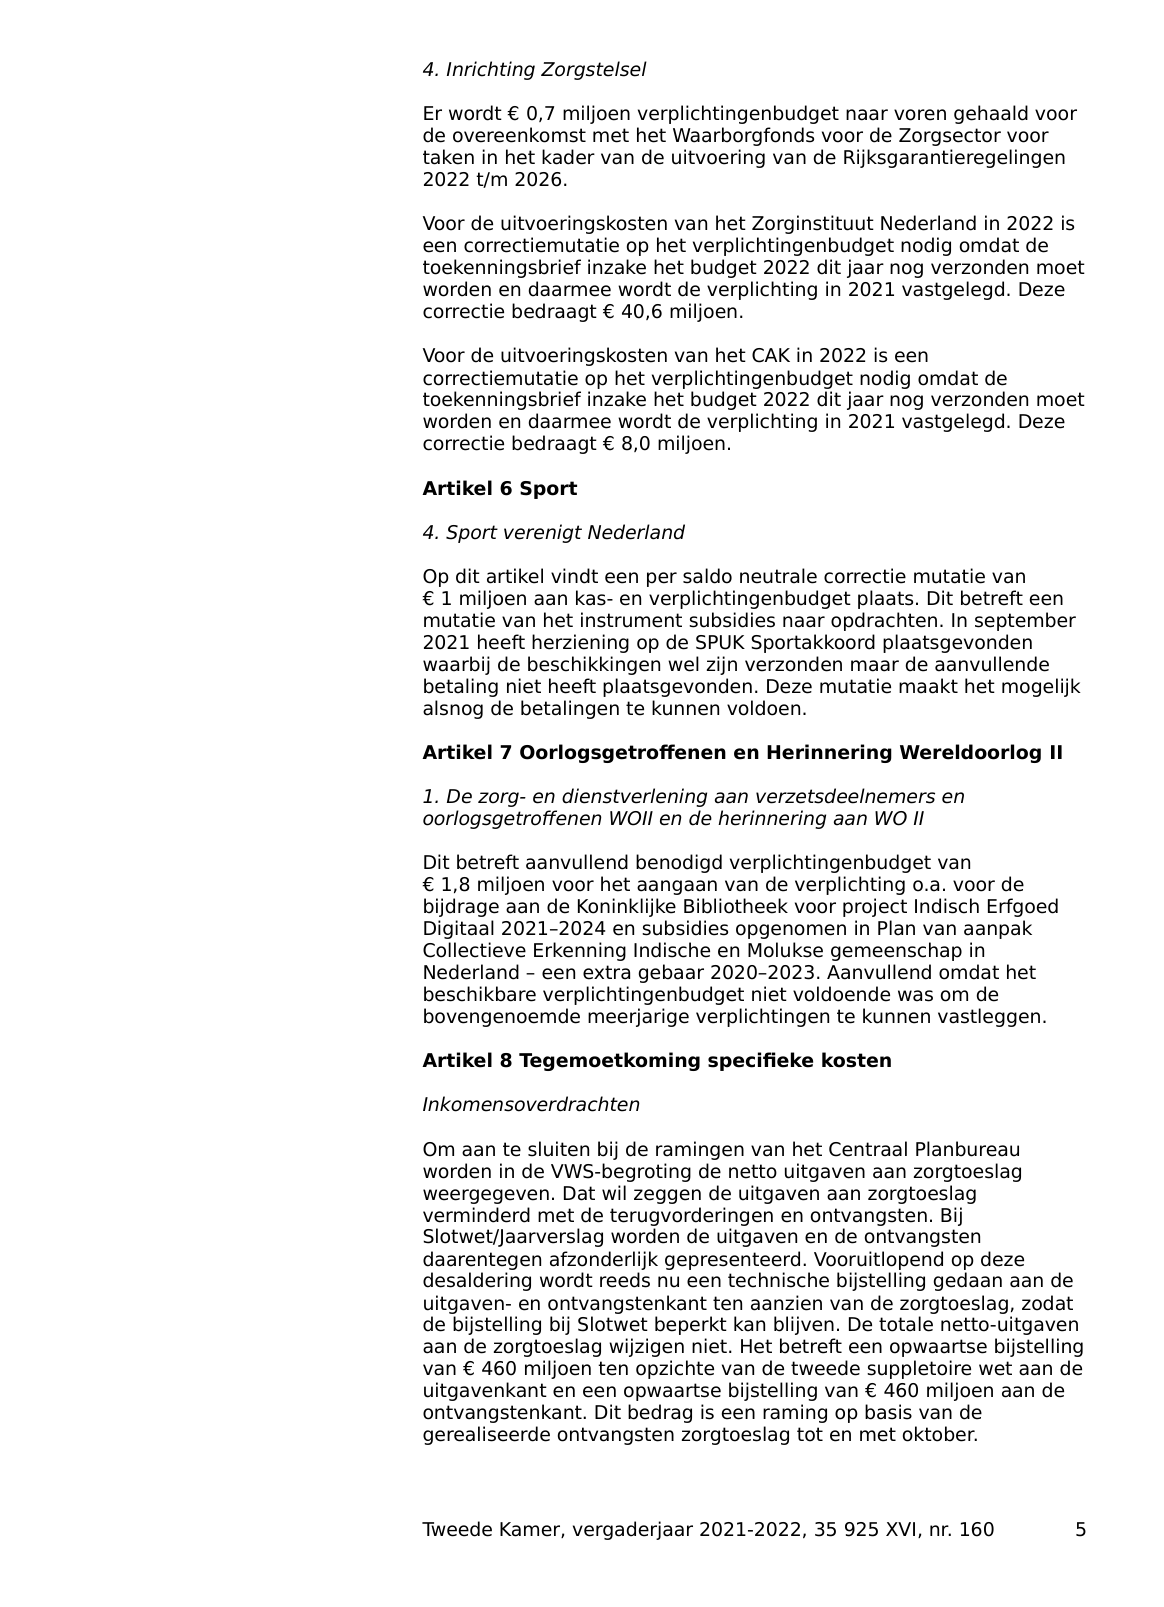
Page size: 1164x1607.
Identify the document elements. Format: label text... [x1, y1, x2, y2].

text Dit betreft aanvullend benodigd verplichtingenbudget van € 1,8 miljoen voor het aangaan van de verplichting o.a. voor de bijdrage aan de Koninklijke Bibliotheek voor project Indisch Erfgoed Digitaal 2021–2024 en subsidies opgenomen in Plan van aanpak Collectieve Erkenning Indische en Molukse gemeenschap in Nederland – een extra gebaar 2020–2023. Aanvullend omdat het beschikbare verplichtingenbudget niet voldoende was om de bovengenoemde meerjarige verplichtingen te kunnen vastleggen. [422, 852, 1087, 1028]
subtitle 4. Sport verenigt Nederland [422, 522, 1087, 544]
text Voor de uitvoeringskosten van het CAK in 2022 is een correctiemutatie op het verplichtingenbudget nodig omdat de toekenningsbrief inzake het budget 2022 dit jaar nog verzonden moet worden en daarmee wordt de verplichting in 2021 vastgelegd. Deze correctie bedraagt € 8,0 miljoen. [422, 345, 1087, 455]
text Op dit artikel vindt een per saldo neutrale correctie mutatie van € 1 miljoen aan kas- en verplichtingenbudget plaats. Dit betreft een mutatie van het instrument subsidies naar opdrachten. In september 2021 heeft herziening op de SPUK Sportakkoord plaatsgevonden waarbij de beschikkingen wel zijn verzonden maar de aanvullende betaling niet heeft plaatsgevonden. Deze mutatie maakt het mogelijk alsnog de betalingen te kunnen voldoen. [422, 566, 1087, 720]
text Er wordt € 0,7 miljoen verplichtingenbudget naar voren gehaald voor de overeenkomst met het Waarborgfonds voor de Zorgsector voor taken in het kader van de uitvoering van de Rijksgarantieregelingen 2022 t/m 2026. [422, 103, 1087, 191]
text Voor de uitvoeringskosten van het Zorginstituut Nederland in 2022 is een correctiemutatie op het verplichtingenbudget nodig omdat de toekenningsbrief inzake het budget 2022 dit jaar nog verzonden moet worden en daarmee wordt de verplichting in 2021 vastgelegd. Deze correctie bedraagt € 40,6 miljoen. [422, 213, 1087, 323]
subtitle Artikel 8 Tegemoetkoming specifieke kosten [422, 1050, 1087, 1072]
subtitle Artikel 7 Oorlogsgetroffenen en Herinnering Wereldoorlog II [422, 742, 1087, 764]
subtitle Inkomensoverdrachten [422, 1094, 1087, 1116]
subtitle 1. De zorg- en dienstverlening aan verzetsdeelnemers en oorlogsgetroffenen WOII en de herinnering aan WO II [422, 786, 1087, 830]
text Om aan te sluiten bij de ramingen van het Centraal Planbureau worden in de VWS-begroting de netto uitgaven aan zorgtoeslag weergegeven. Dat wil zeggen de uitgaven aan zorgtoeslag verminderd met de terugvorderingen en ontvangsten. Bij Slotwet/Jaarverslag worden de uitgaven en de ontvangsten daarentegen afzonderlijk gepresenteerd. Vooruitlopend op deze desaldering wordt reeds nu een technische bijstelling gedaan aan de uitgaven- en ontvangstenkant ten aanzien van de zorgtoeslag, zodat de bijstelling bij Slotwet beperkt kan blijven. De totale netto-uitgaven aan de zorgtoeslag wijzigen niet. Het betreft een opwaartse bijstelling van € 460 miljoen ten opzichte van de tweede suppletoire wet aan de uitgavenkant en een opwaartse bijstelling van € 460 miljoen aan de ontvangstenkant. Dit bedrag is een raming op basis van de gerealiseerde ontvangsten zorgtoeslag tot en met oktober. [422, 1138, 1087, 1446]
subtitle Artikel 6 Sport [422, 477, 1087, 499]
subtitle 4. Inrichting Zorgstelsel [422, 59, 1087, 81]
